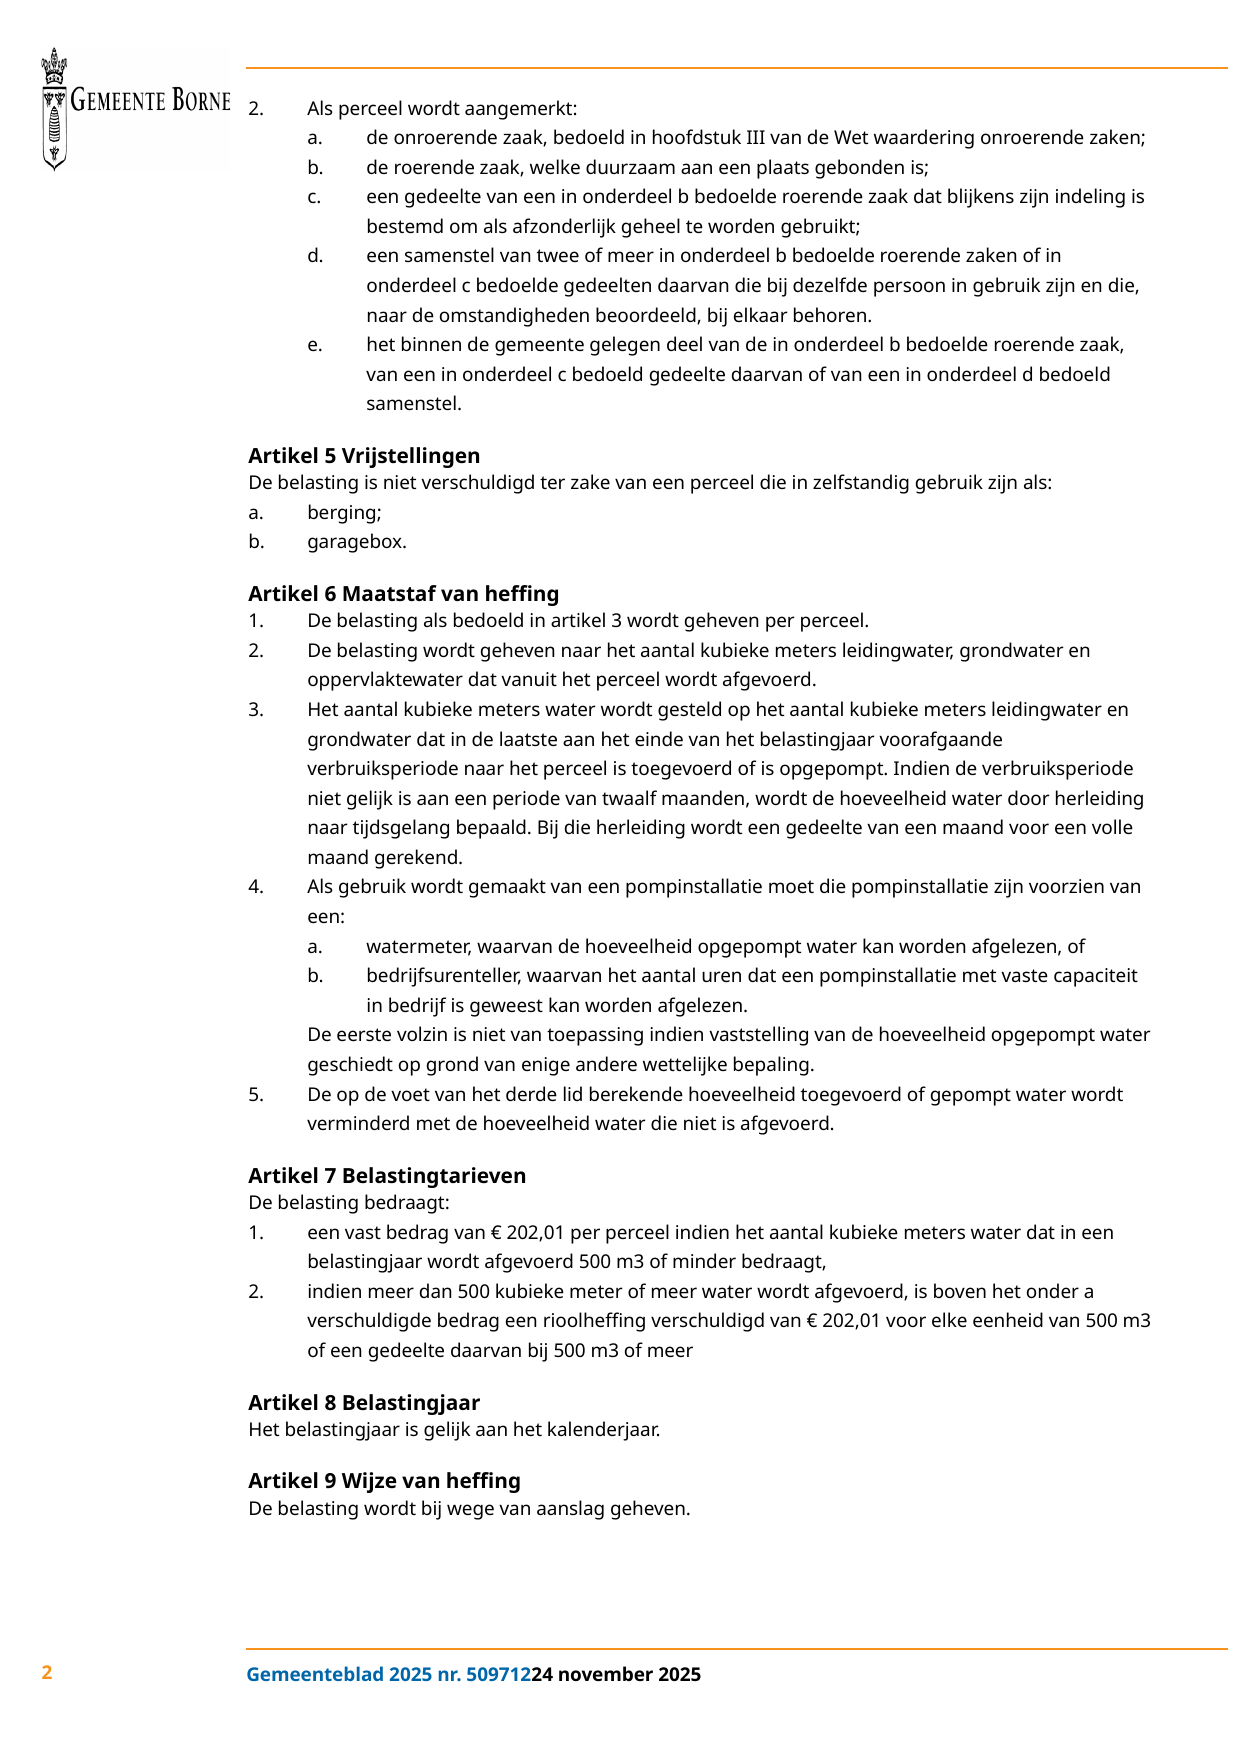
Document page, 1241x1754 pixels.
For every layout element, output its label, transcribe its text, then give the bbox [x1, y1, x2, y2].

text Artikel 8 Belastingjaar [248, 1388, 1152, 1416]
list De eerste volzin is niet van toepassing indien vaststelling van de hoeveelheid opgepompt water geschiedt op grond van enige andere wettelijke bepaling. [248, 1022, 1152, 1077]
list Het aantal kubieke meters water wordt gesteld op het aantal kubieke meters leidingwater en grondwater dat in de laatste aan het einde van het belastingjaar voorafgaande verbruiksperiode naar het perceel is toegevoerd of is opgepompt. Indien de verbruiksperiode niet gelijk is aan een periode van twaalf maanden, wordt de hoeveelheid water door herleiding naar tijdsgelang bepaald. Bij die herleiding wordt een gedeelte van een maand voor een volle maand gerekend. [248, 696, 1152, 870]
list De belasting wordt geheven naar het aantal kubieke meters leidingwater, grondwater en oppervlaktewater dat vanuit het perceel wordt afgevoerd. [248, 637, 1152, 692]
text Artikel 5 Vrijstellingen [248, 441, 1152, 469]
text De belasting wordt bij wege van aanslag geheven. [248, 1495, 1152, 1521]
list garagebox. [248, 529, 1152, 554]
list De op de voet van het derde lid berekende hoeveelheid toegevoerd of gepompt water wordt verminderd met de hoeveelheid water die niet is afgevoerd. [248, 1081, 1152, 1136]
list het binnen de gemeente gelegen deel van de in onderdeel b bedoelde roerende zaak, van een in onderdeel c bedoeld gedeelte daarvan of van een in onderdeel d bedoeld samenstel. [307, 331, 1152, 416]
list de roerende zaak, welke duurzaam aan een plaats gebonden is; [307, 154, 1152, 180]
list Als gebruik wordt gemaakt van een pompinstallatie moet die pompinstallatie zijn voorzien van een: [248, 874, 1152, 929]
list berging; [248, 499, 1152, 525]
list een gedeelte van een in onderdeel b bedoelde roerende zaak dat blijkens zijn indeling is bestemd om als afzonderlijk geheel te worden gebruikt; [307, 183, 1152, 239]
text Het belastingjaar is gelijk aan het kalenderjaar. [248, 1416, 1152, 1442]
text De belasting bedraagt: [248, 1189, 1152, 1215]
list bedrijfsurenteller, waarvan het aantal uren dat een pompinstallatie met vaste capaciteit in bedrijf is geweest kan worden afgelezen. [307, 962, 1152, 1018]
list de onroerende zaak, bedoeld in hoofdstuk III van de Wet waardering onroerende zaken; [307, 124, 1152, 150]
list De belasting als bedoeld in artikel 3 wordt geheven per perceel. [248, 607, 1152, 633]
text Artikel 9 Wijze van heffing [248, 1466, 1152, 1495]
text De belasting is niet verschuldigd ter zake van een perceel die in zelfstandig gebruik zijn als: [248, 469, 1152, 495]
picture [41, 47, 231, 172]
list watermeter, waarvan de hoeveelheid opgepompt water kan worden afgelezen, of [307, 933, 1152, 959]
list Als perceel wordt aangemerkt: [248, 95, 1152, 121]
list indien meer dan 500 kubieke meter of meer water wordt afgevoerd, is boven het onder a verschuldigde bedrag een rioolheffing verschuldigd van € 202,01 voor elke eenheid van 500 m3 of een gedeelte daarvan bij 500 m3 of meer [248, 1278, 1152, 1363]
text Artikel 7 Belastingtarieven [248, 1161, 1152, 1189]
text Artikel 6 Maatstaf van heffing [248, 579, 1152, 607]
list een vast bedrag van € 202,01 per perceel indien het aantal kubieke meters water dat in een belastingjaar wordt afgevoerd 500 m3 of minder bedraagt, [248, 1219, 1152, 1274]
list een samenstel van twee of meer in onderdeel b bedoelde roerende zaken of in onderdeel c bedoelde gedeelten daarvan die bij dezelfde persoon in gebruik zijn en die, naar de omstandigheden beoordeeld, bij elkaar behoren. [307, 243, 1152, 328]
